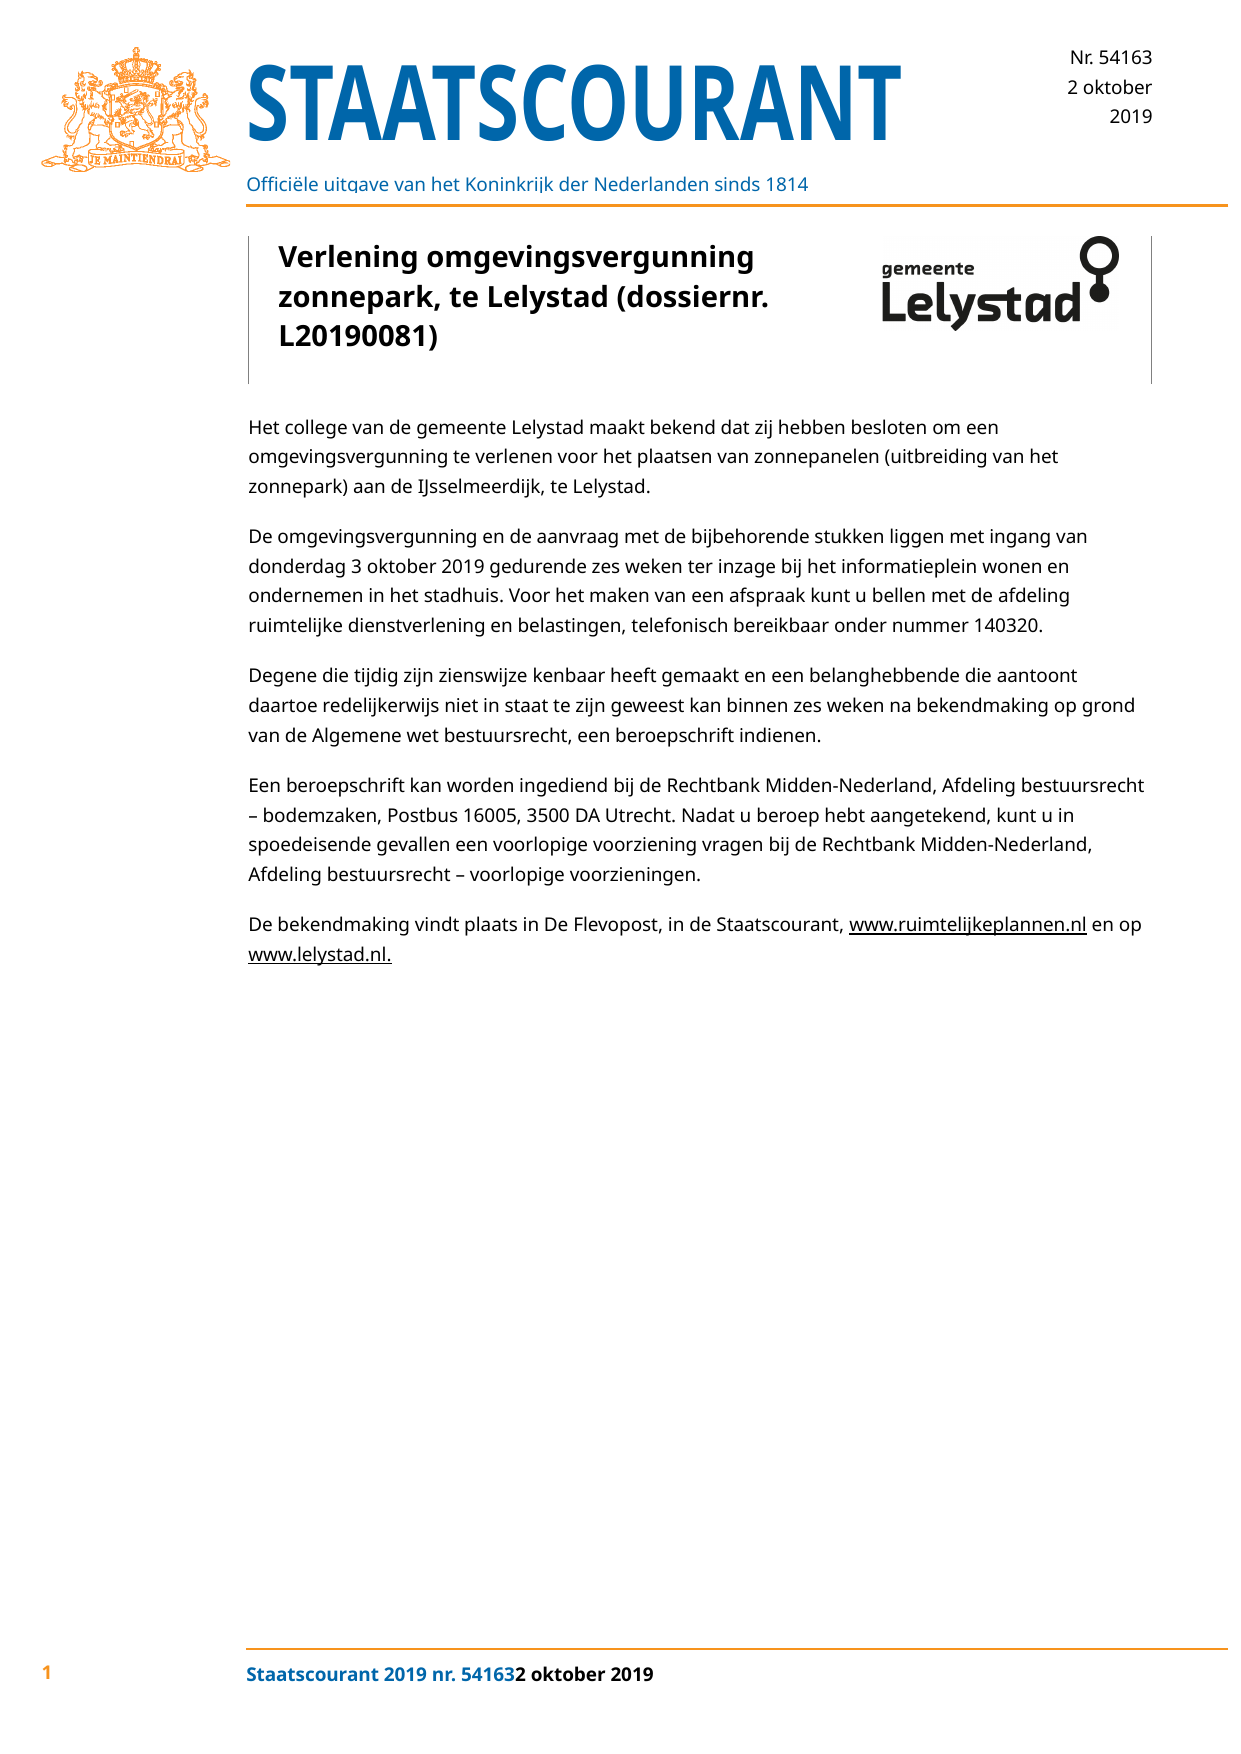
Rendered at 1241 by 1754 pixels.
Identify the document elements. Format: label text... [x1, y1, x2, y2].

text De bekendmaking vindt plaats in De Flevopost, in de Staatscourant, www.ruimtelijkeplannen.nl en op www.lelystad.nl. [248, 911, 1152, 967]
picture [882, 236, 1119, 331]
table_header [850, 236, 1151, 384]
picture [41, 47, 231, 172]
text Het college van de gemeente Lelystad maakt bekend dat zij hebben besloten om een omgevingsvergunning te verlenen voor het plaatsen van zonnepanelen (uitbreiding van het zonnepark) aan de IJsselmeerdijk, te Lelystad. [248, 414, 1152, 499]
table_header Verlening omgevingsvergunning zonnepark, te Lelystad (dossiernr. L20190081) [249, 236, 850, 384]
text Degene die tijdig zijn zienswijze kenbaar heeft gemaakt en een belanghebbende die aantoont daartoe redelijkerwijs niet in staat te zijn geweest kan binnen zes weken na bekendmaking op grond van de Algemene wet bestuursrecht, een beroepschrift indienen. [248, 663, 1152, 748]
text Een beroepschrift kan worden ingediend bij de Rechtbank Midden-Nederland, Afdeling bestuursrecht – bodemzaken, Postbus 16005, 3500 DA Utrecht. Nadat u beroep hebt aangetekend, kunt u in spoedeisende gevallen een voorlopige voorziening vragen bij de Rechtbank Midden-Nederland, Afdeling bestuursrecht – voorlopige voorzieningen. [248, 772, 1152, 887]
text De omgevingsvergunning en de aanvraag met de bijbehorende stukken liggen met ingang van donderdag 3 oktober 2019 gedurende zes weken ter inzage bij het informatieplein wonen en ondernemen in het stadhuis. Voor het maken van een afspraak kunt u bellen met de afdeling ruimtelijke dienstverlening en belastingen, telefonisch bereikbaar onder nummer 140320. [248, 523, 1152, 638]
